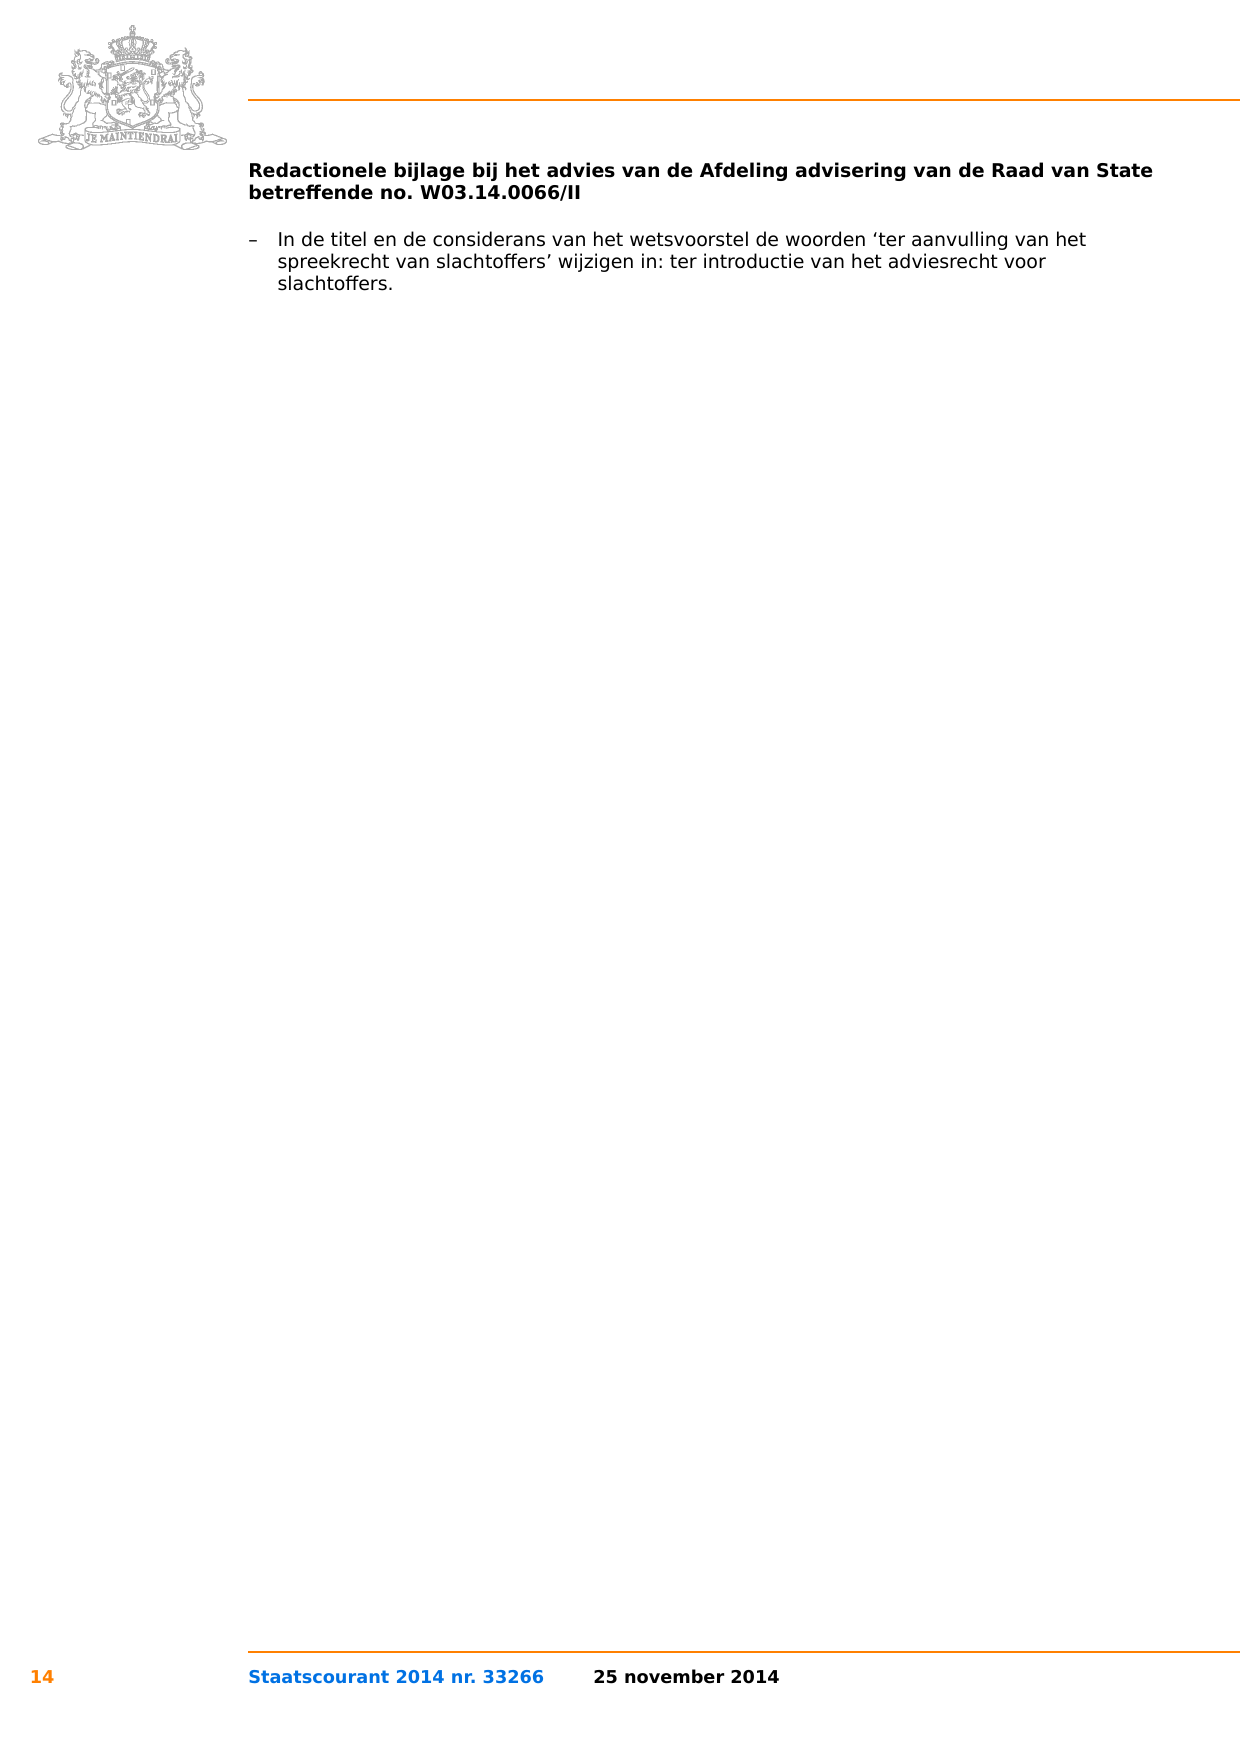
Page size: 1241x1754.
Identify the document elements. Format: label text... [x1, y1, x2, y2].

picture [38, 25, 227, 150]
subtitle Redactionele bijlage bij het advies van de Afdeling advisering van de Raad van State betreffende no. W03.14.0066/II [248, 160, 1163, 204]
text – In de titel en de considerans van het wetsvoorstel de woorden ‘ter aanvulling van het spreekrecht van slachtoffers’ wijzigen in: ter introductie van het adviesrecht voor slachtoffers. [248, 229, 1163, 295]
